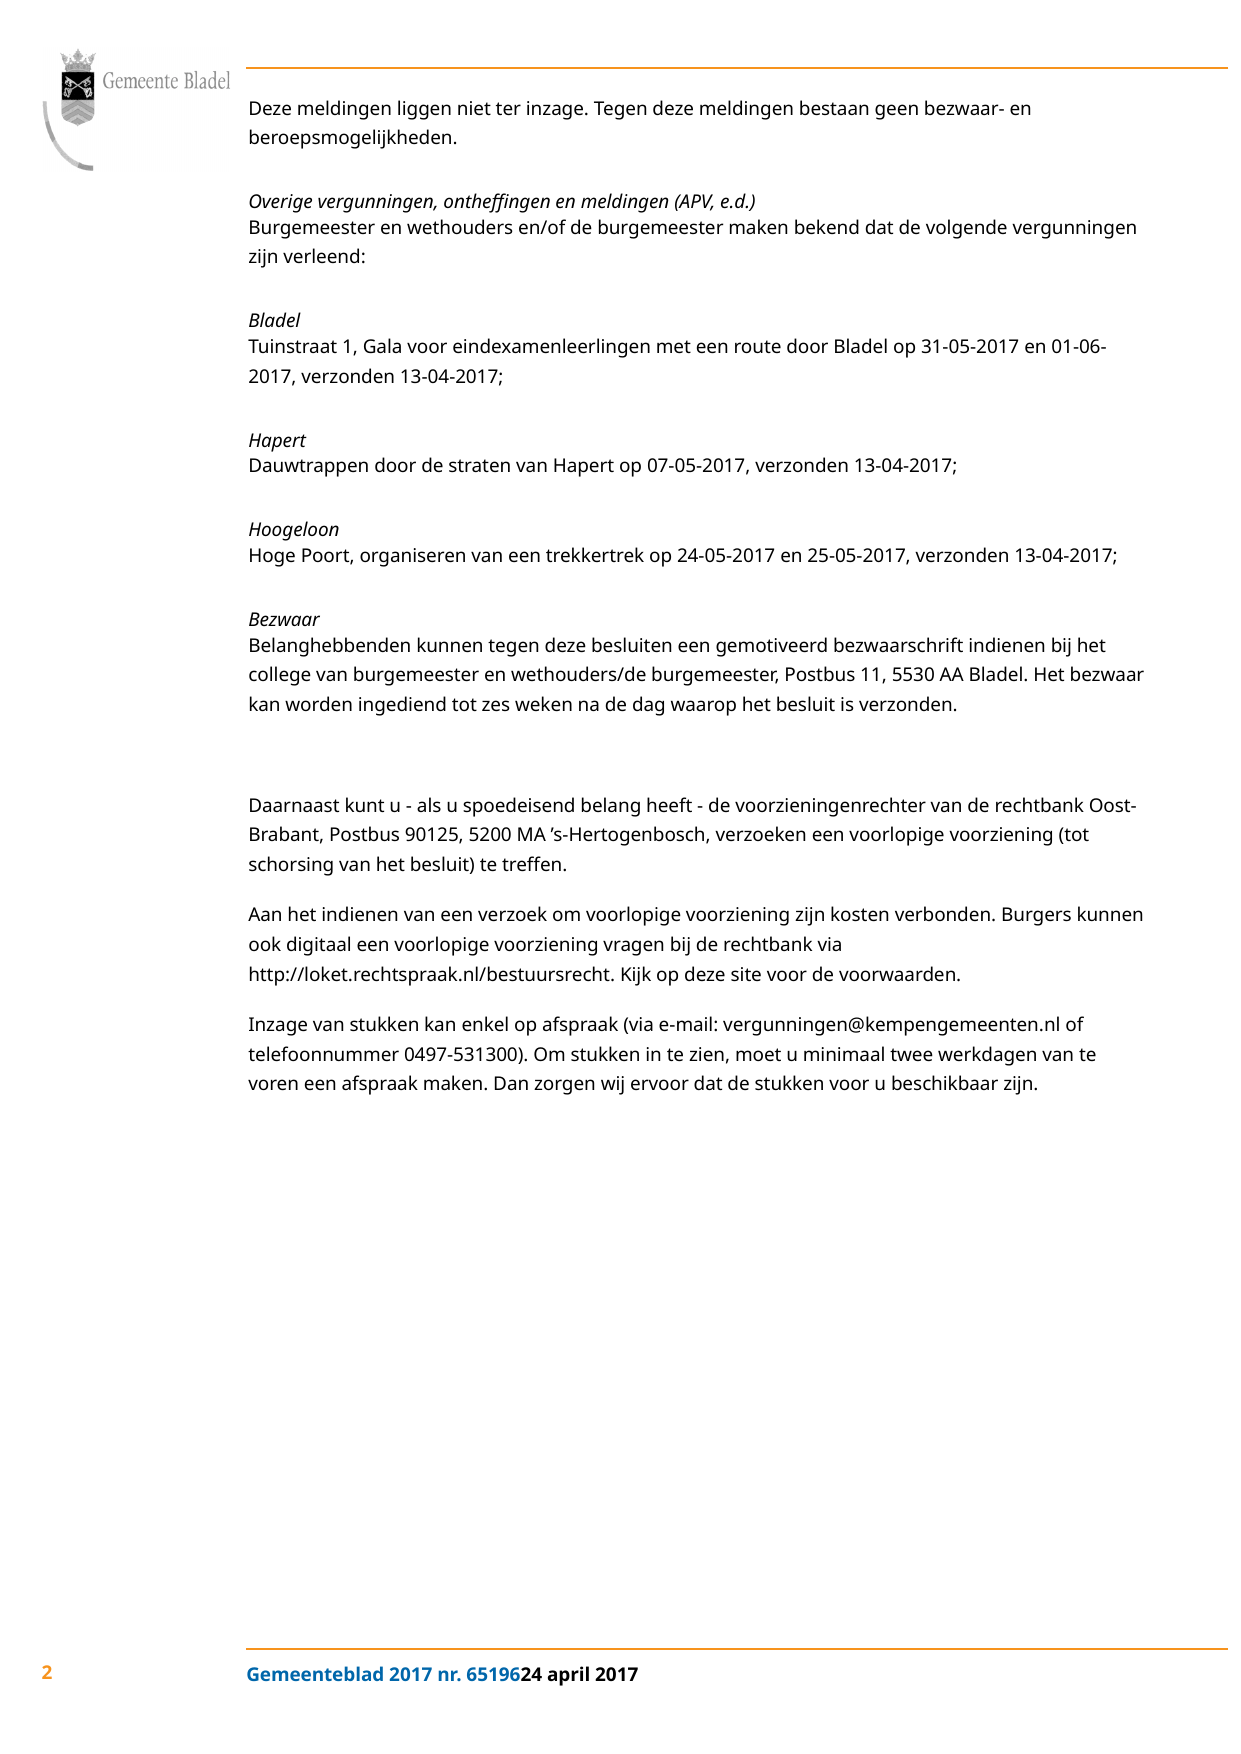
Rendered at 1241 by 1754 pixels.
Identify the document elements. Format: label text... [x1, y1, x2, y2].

text Aan het indienen van een verzoek om voorlopige voorziening zijn kosten verbonden. Burgers kunnen ook digitaal een voorlopige voorziening vragen bij de rechtbank via http://loket.rechtspraak.nl/bestuursrecht. Kijk op deze site voor de voorwaarden. [248, 902, 1152, 986]
text Bezwaar [248, 606, 1152, 632]
text Deze meldingen liggen niet ter inzage. Tegen deze meldingen bestaan geen bezwaar- en beroepsmogelijkheden. [248, 95, 1152, 150]
text Tuinstraat 1, Gala voor eindexamenleerlingen met een route door Bladel op 31-05-2017 en 01-06-2017, verzonden 13-04-2017; [248, 333, 1152, 389]
text Bladel [248, 308, 1152, 333]
text Hapert [248, 427, 1152, 453]
text Hoogeloon [248, 517, 1152, 542]
text Burgemeester en wethouders en/of de burgemeester maken bekend dat de volgende vergunningen zijn verleend: [248, 214, 1152, 269]
picture [41, 47, 231, 172]
text Daarnaast kunt u - als u spoedeisend belang heeft - de voorzieningenrechter van de rechtbank Oost-Brabant, Postbus 90125, 5200 MA ’s-Hertogenbosch, verzoeken een voorlopige voorziening (tot schorsing van het besluit) te treffen. [248, 792, 1152, 877]
text Inzage van stukken kan enkel op afspraak (via e-mail: vergunningen@kempengemeenten.nl of telefoonnummer 0497-531300). Om stukken in te zien, moet u minimaal twee werkdagen van te voren een afspraak maken. Dan zorgen wij ervoor dat de stukken voor u beschikbaar zijn. [248, 1011, 1152, 1096]
text Belanghebbenden kunnen tegen deze besluiten een gemotiveerd bezwaarschrift indienen bij het college van burgemeester en wethouders/de burgemeester, Postbus 11, 5530 AA Bladel. Het bezwaar kan worden ingediend tot zes weken na de dag waarop het besluit is verzonden. [248, 632, 1152, 717]
text Hoge Poort, organiseren van een trekkertrek op 24-05-2017 en 25-05-2017, verzonden 13-04-2017; [248, 542, 1152, 568]
text Dauwtrappen door de straten van Hapert op 07-05-2017, verzonden 13-04-2017; [248, 453, 1152, 478]
text Overige vergunningen, ontheffingen en meldingen (APV, e.d.) [248, 188, 1152, 214]
